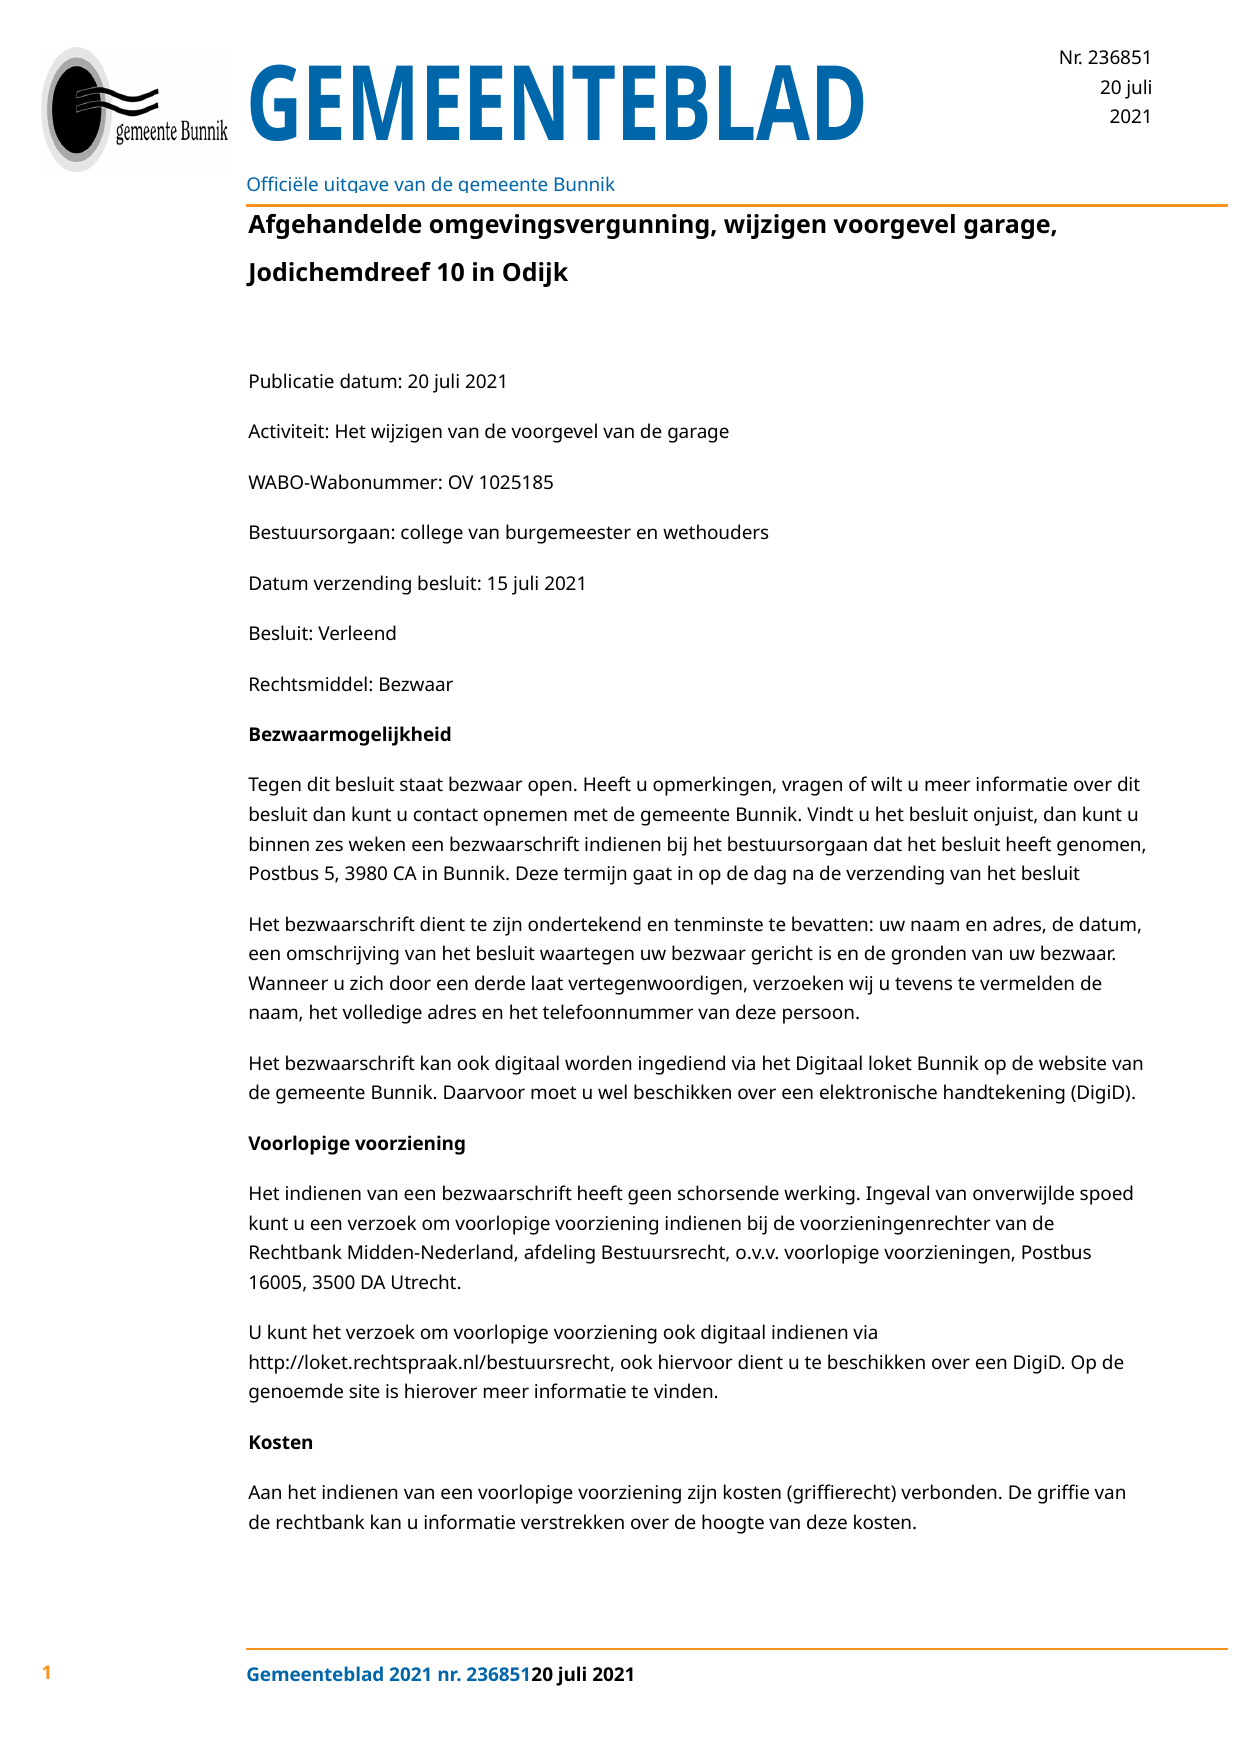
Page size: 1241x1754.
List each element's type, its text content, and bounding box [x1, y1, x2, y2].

text Aan het indienen van een voorlopige voorziening zijn kosten (griffierecht) verbonden. De griffie van de rechtbank kan u informatie verstrekken over de hoogte van deze kosten. [248, 1479, 1152, 1535]
text Het indienen van een bezwaarschrift heeft geen schorsende werking. Ingeval van onverwijlde spoed kunt u een verzoek om voorlopige voorziening indienen bij de voorzieningenrechter van de Rechtbank Midden-Nederland, afdeling Bestuursrecht, o.v.v. voorlopige voorzieningen, Postbus 16005, 3500 DA Utrecht. [248, 1180, 1152, 1295]
text Datum verzending besluit: 15 juli 2021 [248, 570, 1152, 596]
text Besluit: Verleend [248, 620, 1152, 646]
text WABO-Wabonummer: OV 1025185 [248, 469, 1152, 495]
text Rechtsmiddel: Bezwaar [248, 671, 1152, 697]
text Het bezwaarschrift kan ook digitaal worden ingediend via het Digitaal loket Bunnik op de website van de gemeente Bunnik. Daarvoor moet u wel beschikken over een elektronische handtekening (DigiD). [248, 1050, 1152, 1105]
text Tegen dit besluit staat bezwaar open. Heeft u opmerkingen, vragen of wilt u meer informatie over dit besluit dan kunt u contact opnemen met de gemeente Bunnik. Vindt u het besluit onjuist, dan kunt u binnen zes weken een bezwaarschrift indienen bij het bestuursorgaan dat het besluit heeft genomen, Postbus 5, 3980 CA in Bunnik. Deze termijn gaat in op de dag na de verzending van het besluit [248, 772, 1152, 886]
text Bestuursorgaan: college van burgemeester en wethouders [248, 519, 1152, 545]
text Voorlopige voorziening [248, 1130, 1152, 1156]
picture [41, 47, 231, 172]
text Activiteit: Het wijzigen van de voorgevel van de garage [248, 419, 1152, 444]
text U kunt het verzoek om voorlopige voorziening ook digitaal indienen via http://loket.rechtspraak.nl/bestuursrecht, ook hiervoor dient u te beschikken over een DigiD. Op de genoemde site is hierover meer informatie te vinden. [248, 1319, 1152, 1404]
text Kosten [248, 1429, 1152, 1455]
text Het bezwaarschrift dient te zijn ondertekend en tenminste te bevatten: uw naam en adres, de datum, een omschrijving van het besluit waartegen uw bezwaar gericht is en de gronden van uw bezwaar. Wanneer u zich door een derde laat vertegenwoordigen, verzoeken wij u tevens te vermelden de naam, het volledige adres en het telefoonnummer van deze persoon. [248, 911, 1152, 1025]
text Publicatie datum: 20 juli 2021 [248, 368, 1152, 394]
text Afgehandelde omgevingsvergunning, wijzigen voorgevel garage, Jodichemdreef 10 in Odijk [248, 207, 1152, 288]
text Bezwaarmogelijkheid [248, 721, 1152, 747]
